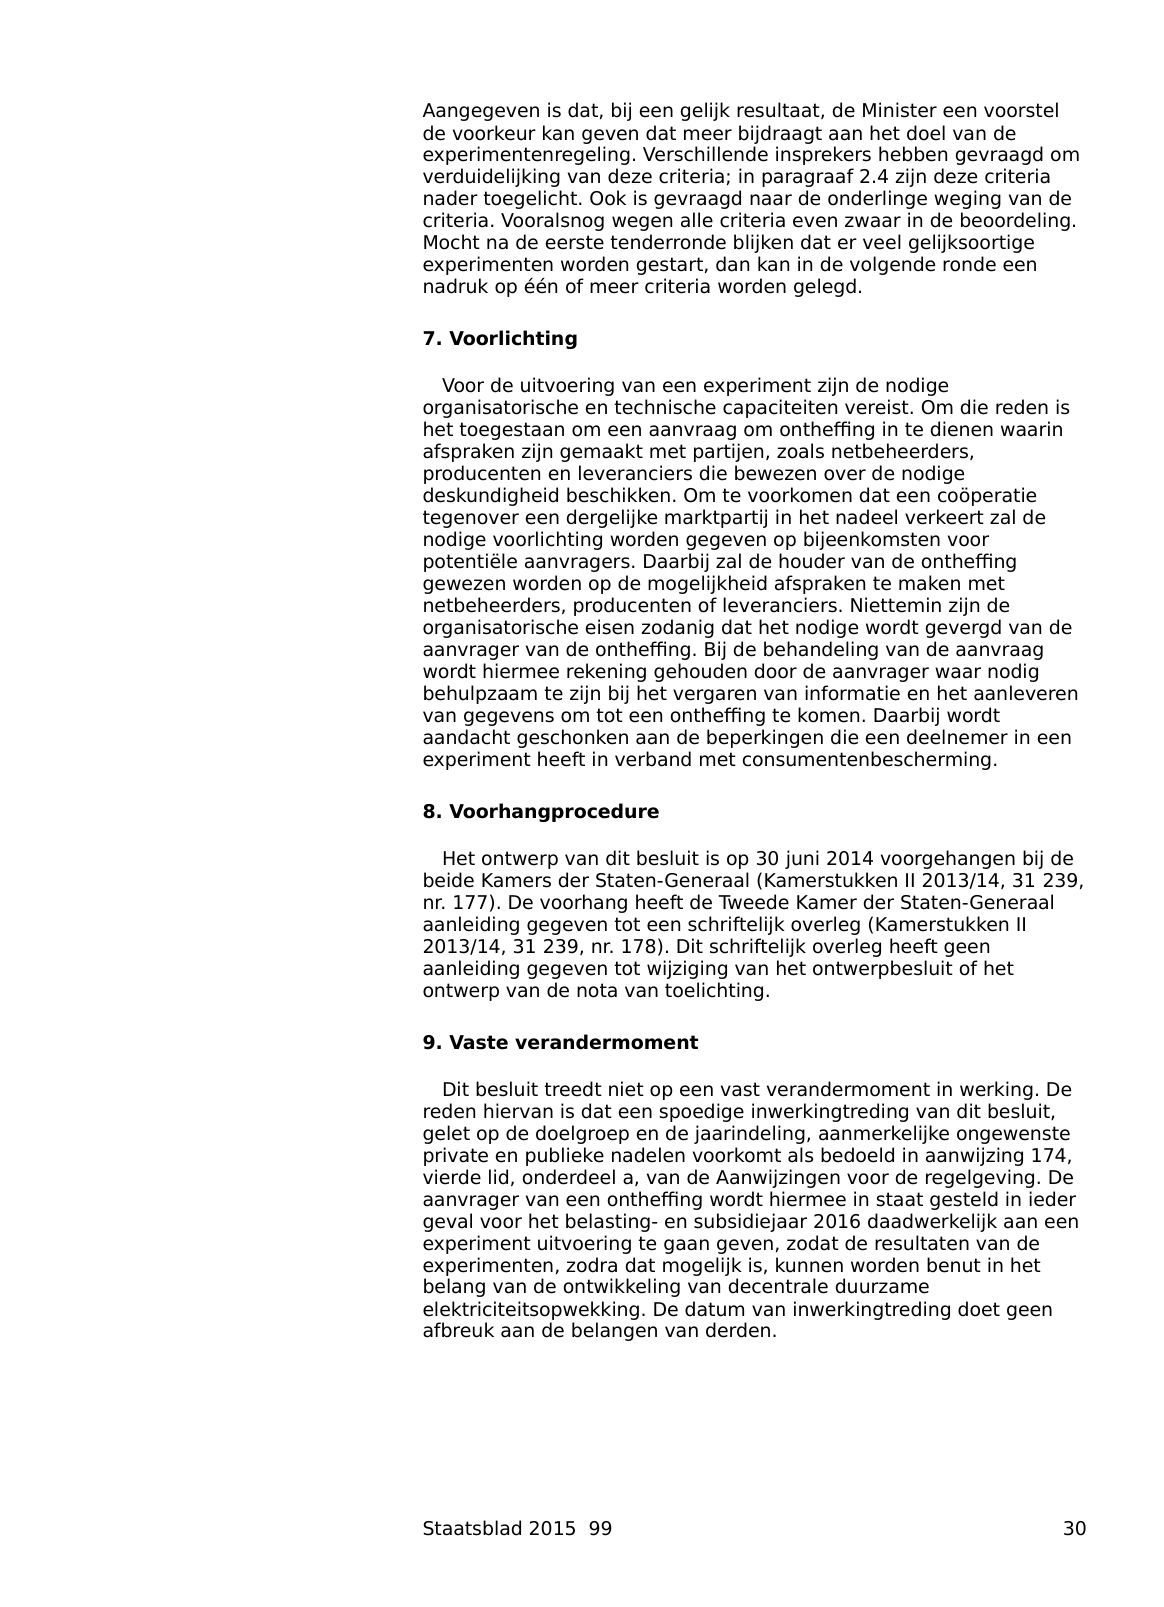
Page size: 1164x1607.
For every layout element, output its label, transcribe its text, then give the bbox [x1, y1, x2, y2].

text Het ontwerp van dit besluit is op 30 juni 2014 voorgehangen bij de beide Kamers der Staten-Generaal (Kamerstukken II 2013/14, 31 239, nr. 177). De voorhang heeft de Tweede Kamer der Staten-Generaal aanleiding gegeven tot een schriftelijk overleg (Kamerstukken II 2013/14, 31 239, nr. 178). Dit schriftelijk overleg heeft geen aanleiding gegeven tot wijziging van het ontwerpbesluit of het ontwerp van de nota van toelichting. [422, 848, 1087, 1002]
subtitle 8. Voorhangprocedure [422, 801, 1087, 823]
text Dit besluit treedt niet op een vast verandermoment in werking. De reden hiervan is dat een spoedige inwerkingtreding van dit besluit, gelet op de doelgroep en de jaarindeling, aanmerkelijke ongewenste private en publieke nadelen voorkomt als bedoeld in aanwijzing 174, vierde lid, onderdeel a, van de Aanwijzingen voor de regelgeving. De aanvrager van een ontheffing wordt hiermee in staat gesteld in ieder geval voor het belasting- en subsidiejaar 2016 daadwerkelijk aan een experiment uitvoering te gaan geven, zodat de resultaten van de experimenten, zodra dat mogelijk is, kunnen worden benut in het belang van de ontwikkeling van decentrale duurzame elektriciteitsopwekking. De datum van inwerkingtreding doet geen afbreuk aan de belangen van derden. [422, 1079, 1087, 1342]
text Voor de uitvoering van een experiment zijn de nodige organisatorische en technische capaciteiten vereist. Om die reden is het toegestaan om een aanvraag om ontheffing in te dienen waarin afspraken zijn gemaakt met partijen, zoals netbeheerders, producenten en leveranciers die bewezen over de nodige deskundigheid beschikken. Om te voorkomen dat een coöperatie tegenover een dergelijke marktpartij in het nadeel verkeert zal de nodige voorlichting worden gegeven op bijeenkomsten voor potentiële aanvragers. Daarbij zal de houder van de ontheffing gewezen worden op de mogelijkheid afspraken te maken met netbeheerders, producenten of leveranciers. Niettemin zijn de organisatorische eisen zodanig dat het nodige wordt gevergd van de aanvrager van de ontheffing. Bij de behandeling van de aanvraag wordt hiermee rekening gehouden door de aanvrager waar nodig behulpzaam te zijn bij het vergaren van informatie en het aanleveren van gegevens om tot een ontheffing te komen. Daarbij wordt aandacht geschonken aan de beperkingen die een deelnemer in een experiment heeft in verband met consumentenbescherming. [422, 375, 1087, 771]
subtitle 7. Voorlichting [422, 328, 1087, 350]
subtitle 9. Vaste verandermoment [422, 1032, 1087, 1054]
text Aangegeven is dat, bij een gelijk resultaat, de Minister een voorstel de voorkeur kan geven dat meer bijdraagt aan het doel van de experimentenregeling. Verschillende insprekers hebben gevraagd om verduidelijking van deze criteria; in paragraaf 2.4 zijn deze criteria nader toegelicht. Ook is gevraagd naar de onderlinge weging van de criteria. Vooralsnog wegen alle criteria even zwaar in de beoordeling. Mocht na de eerste tenderronde blijken dat er veel gelijksoortige experimenten worden gestart, dan kan in de volgende ronde een nadruk op één of meer criteria worden gelegd. [422, 100, 1087, 298]
